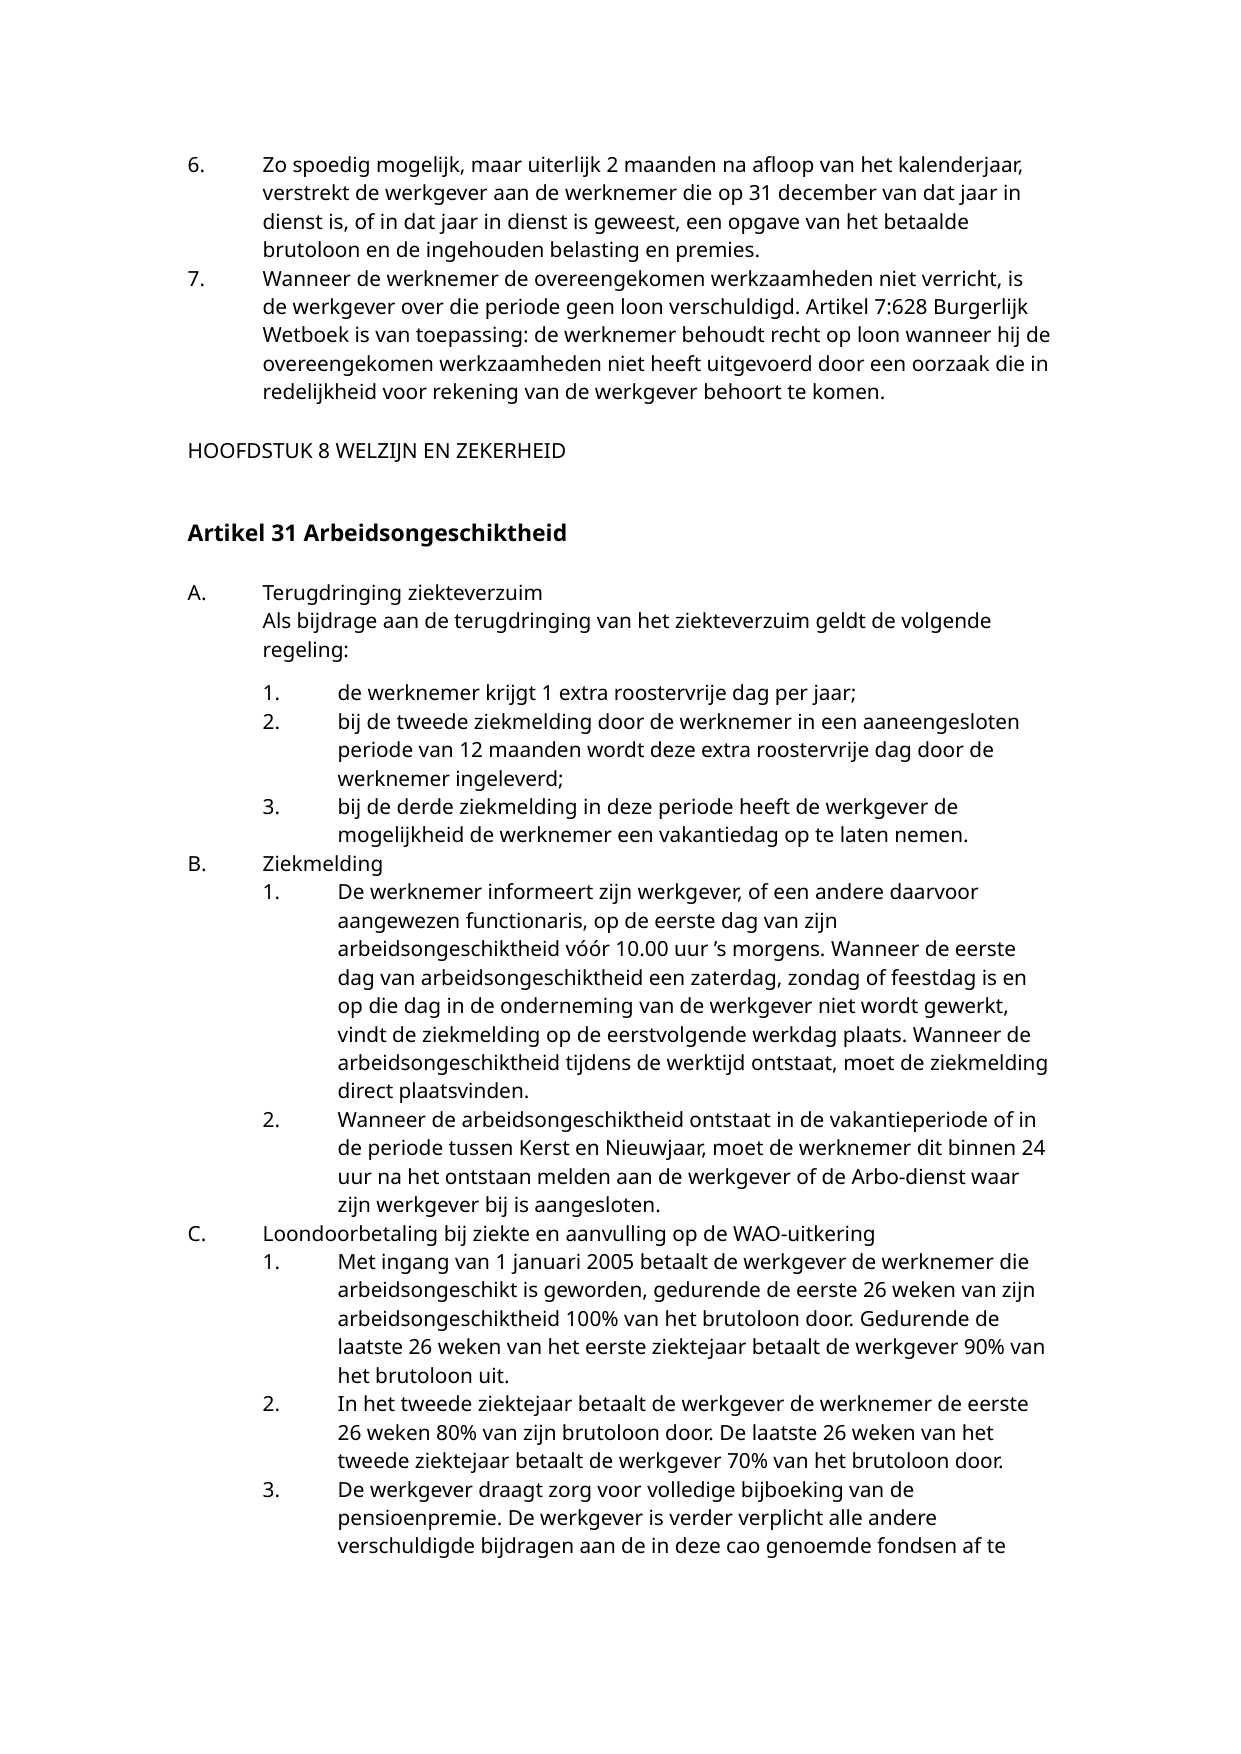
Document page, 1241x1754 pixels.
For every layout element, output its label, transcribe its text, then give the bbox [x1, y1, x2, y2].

list Als bijdrage aan de terugdringing van het ziekteverzuim geldt de volgende regeling: [187, 607, 1053, 663]
list Terugdringing ziekteverzuim [187, 578, 1053, 607]
subtitle Artikel 31 Arbeidsongeschiktheid [187, 517, 1053, 548]
list bij de derde ziekmelding in deze periode heeft de werkgever de mogelijkheid de werknemer een vakantiedag op te laten nemen. [262, 792, 1053, 849]
list de werknemer krijgt 1 extra roostervrije dag per jaar; [262, 678, 1053, 707]
list Ziekmelding [187, 849, 1053, 877]
list Met ingang van 1 januari 2005 betaalt de werkgever de werknemer die arbeidsongeschikt is geworden, gedurende de eerste 26 weken van zijn arbeidsongeschiktheid 100% van het brutoloon door. Gedurende de laatste 26 weken van het eerste ziektejaar betaalt de werkgever 90% van het brutoloon uit. [262, 1247, 1053, 1389]
list Loondoorbetaling bij ziekte en aanvulling op de WAO-uitkering [187, 1219, 1053, 1247]
list De werknemer informeert zijn werkgever, of een andere daarvoor aangewezen functionaris, op de eerste dag van zijn arbeidsongeschiktheid vóór 10.00 uur ’s morgens. Wanneer de eerste dag van arbeidsongeschiktheid een zaterdag, zondag of feestdag is en op die dag in de onderneming van de werkgever niet wordt gewerkt, vindt de ziekmelding op de eerstvolgende werkdag plaats. Wanneer de arbeidsongeschiktheid tijdens de werktijd ontstaat, moet de ziekmelding direct plaatsvinden. [262, 877, 1053, 1105]
list De werkgever draagt zorg voor volledige bijboeking van de pensioenpremie. De werkgever is verder verplicht alle andere verschuldigde bijdragen aan de in deze cao genoemde fondsen af te [262, 1475, 1053, 1560]
list bij de tweede ziekmelding door de werknemer in een aaneengesloten periode van 12 maanden wordt deze extra roostervrije dag door de werknemer ingeleverd; [262, 707, 1053, 792]
list Wanneer de arbeidsongeschiktheid ontstaat in de vakantieperiode of in de periode tussen Kerst en Nieuwjaar, moet de werknemer dit binnen 24 uur na het ontstaan melden aan de werkgever of de Arbo-dienst waar zijn werkgever bij is aangesloten. [262, 1105, 1053, 1219]
list Zo spoedig mogelijk, maar uiterlijk 2 maanden na afloop van het kalenderjaar, verstrekt de werkgever aan de werknemer die op 31 december van dat jaar in dienst is, of in dat jaar in dienst is geweest, een opgave van het betaalde brutoloon en de ingehouden belasting en premies. [187, 150, 1053, 264]
subtitle HOOFDSTUK 8 WELZIJN EN ZEKERHEID [187, 436, 1053, 464]
list Wanneer de werknemer de overeengekomen werkzaamheden niet verricht, is de werkgever over die periode geen loon verschuldigd. Artikel 7:628 Burgerlijk Wetboek is van toepassing: de werknemer behoudt recht op loon wanneer hij de overeengekomen werkzaamheden niet heeft uitgevoerd door een oorzaak die in redelijkheid voor rekening van de werkgever behoort te komen. [187, 264, 1053, 406]
list In het tweede ziektejaar betaalt de werkgever de werknemer de eerste 26 weken 80% van zijn brutoloon door. De laatste 26 weken van het tweede ziektejaar betaalt de werkgever 70% van het brutoloon door. [262, 1389, 1053, 1475]
